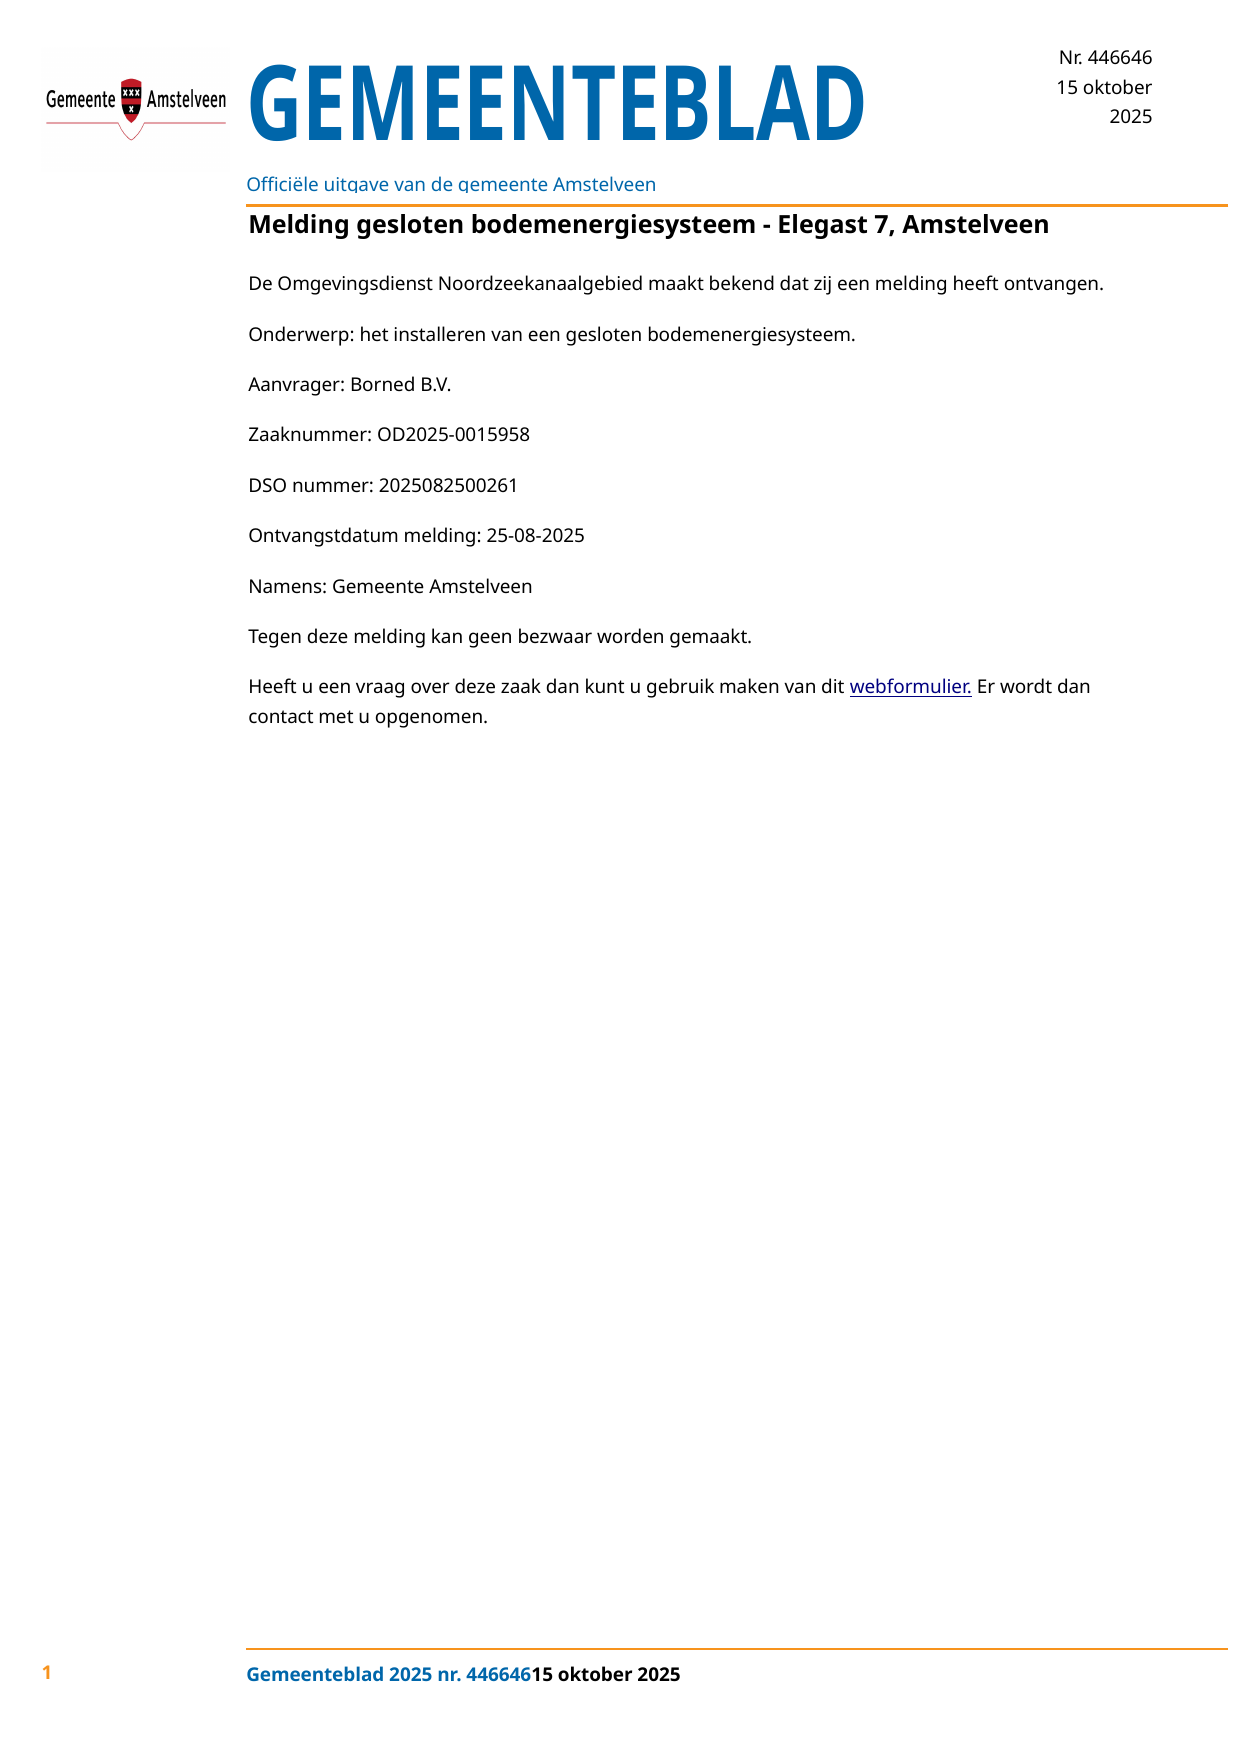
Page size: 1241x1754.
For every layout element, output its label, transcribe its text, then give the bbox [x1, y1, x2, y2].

text Heeft u een vraag over deze zaak dan kunt u gebruik maken van dit webformulier. Er wordt dan contact met u opgenomen. [248, 674, 1152, 729]
text Onderwerp: het installeren van een gesloten bodemenergiesysteem. [248, 321, 1152, 346]
text Aanvrager: Borned B.V. [248, 371, 1152, 397]
text DSO nummer: 2025082500261 [248, 472, 1152, 498]
text Melding gesloten bodemenergiesysteem - Elegast 7, Amstelveen [248, 207, 1152, 241]
text Namens: Gemeente Amstelveen [248, 573, 1152, 598]
text Tegen deze melding kan geen bezwaar worden gemaakt. [248, 623, 1152, 649]
text Ontvangstdatum melding: 25-08-2025 [248, 522, 1152, 548]
text Zaaknummer: OD2025-0015958 [248, 422, 1152, 447]
picture [41, 47, 231, 172]
text De Omgevingsdienst Noordzeekanaalgebied maakt bekend dat zij een melding heeft ontvangen. [248, 270, 1152, 296]
